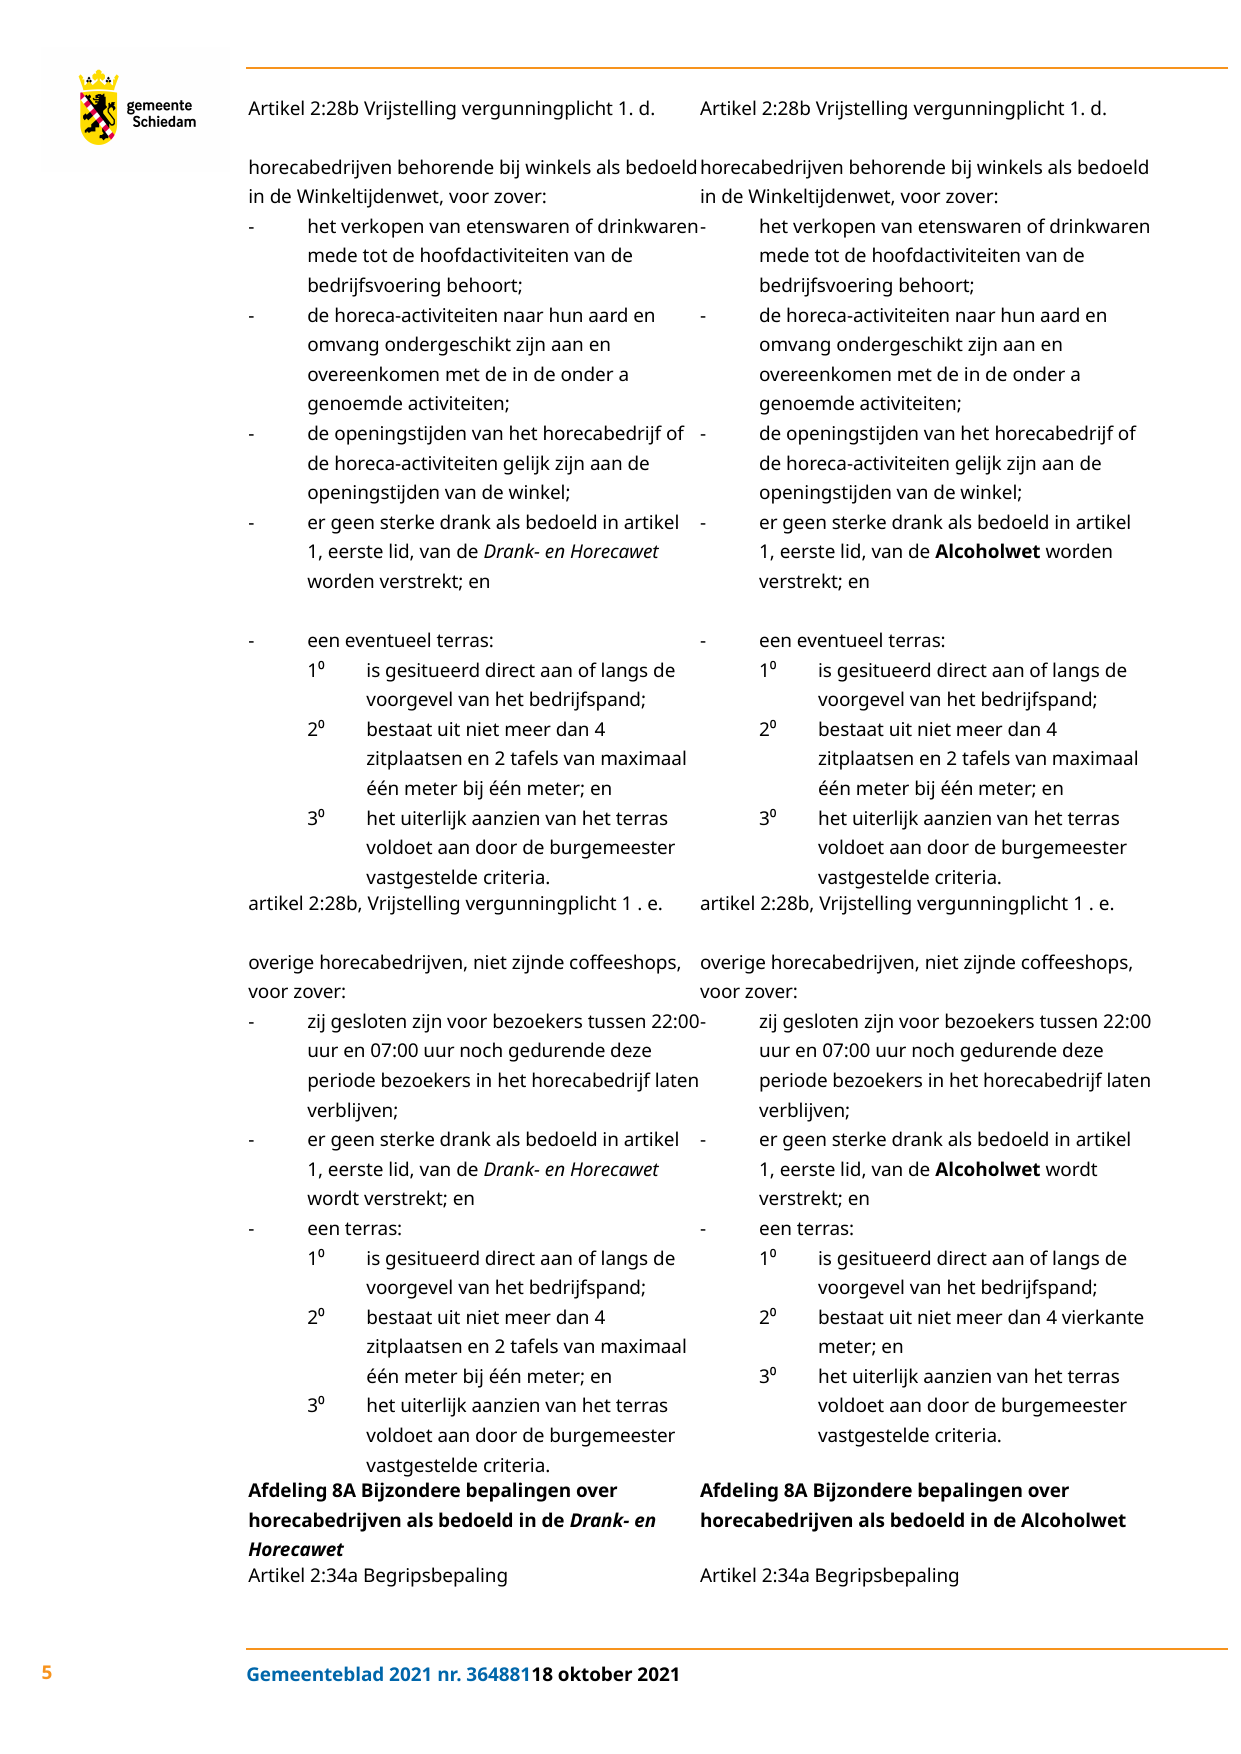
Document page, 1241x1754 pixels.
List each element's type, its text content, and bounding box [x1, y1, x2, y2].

table_cell Artikel 2:34a Begripsbepaling [248, 1563, 700, 1588]
table_cell Artikel 2:28b Vrijstelling vergunningplicht 1. d. horecabedrijven behorende bij winkels als bedoeld in de Winkeltijdenwet, voor zover: het verkopen van etenswaren of drinkwaren mede tot de hoofdactiviteiten van de bedrijfsvoering behoort; de horeca-activiteiten naar hun aard en omvang ondergeschikt zijn aan en overeenkomen met de in de onder a genoemde activiteiten; de openingstijden van het horecabedrijf of de horeca-activiteiten gelijk zijn aan de openingstijden van de winkel; er geen sterke drank als bedoeld in artikel 1, eerste lid, van de Alcoholwet worden verstrekt; en een eventueel terras: is gesitueerd direct aan of langs de voorgevel van het bedrijfspand; bestaat uit niet meer dan 4 zitplaatsen en 2 tafels van maximaal één meter bij één meter; en het uiterlijk aanzien van het terras voldoet aan door de burgemeester vastgestelde criteria. [700, 95, 1152, 890]
table_cell Artikel 2:34a Begripsbepaling [700, 1563, 1152, 1588]
table_cell artikel 2:28b, Vrijstelling vergunningplicht 1 . e. overige horecabedrijven, niet zijnde coffeeshops, voor zover: zij gesloten zijn voor bezoekers tussen 22:00 uur en 07:00 uur noch gedurende deze periode bezoekers in het horecabedrijf laten verblijven; er geen sterke drank als bedoeld in artikel 1, eerste lid, van de Alcoholwet wordt verstrekt; en een terras: is gesitueerd direct aan of langs de voorgevel van het bedrijfspand; bestaat uit niet meer dan 4 vierkante meter; en het uiterlijk aanzien van het terras voldoet aan door de burgemeester vastgestelde criteria. [700, 890, 1152, 1477]
table_cell Artikel 2:28b Vrijstelling vergunningplicht 1. d. horecabedrijven behorende bij winkels als bedoeld in de Winkeltijdenwet, voor zover: het verkopen van etenswaren of drinkwaren mede tot de hoofdactiviteiten van de bedrijfsvoering behoort; de horeca-activiteiten naar hun aard en omvang ondergeschikt zijn aan en overeenkomen met de in de onder a genoemde activiteiten; de openingstijden van het horecabedrijf of de horeca-activiteiten gelijk zijn aan de openingstijden van de winkel; er geen sterke drank als bedoeld in artikel 1, eerste lid, van de Drank- en Horecawet worden verstrekt; en een eventueel terras: is gesitueerd direct aan of langs de voorgevel van het bedrijfspand; bestaat uit niet meer dan 4 zitplaatsen en 2 tafels van maximaal één meter bij één meter; en het uiterlijk aanzien van het terras voldoet aan door de burgemeester vastgestelde criteria. [248, 95, 700, 890]
table_cell artikel 2:28b, Vrijstelling vergunningplicht 1 . e. overige horecabedrijven, niet zijnde coffeeshops, voor zover: zij gesloten zijn voor bezoekers tussen 22:00 uur en 07:00 uur noch gedurende deze periode bezoekers in het horecabedrijf laten verblijven; er geen sterke drank als bedoeld in artikel 1, eerste lid, van de Drank- en Horecawet wordt verstrekt; en een terras: is gesitueerd direct aan of langs de voorgevel van het bedrijfspand; bestaat uit niet meer dan 4 zitplaatsen en 2 tafels van maximaal één meter bij één meter; en het uiterlijk aanzien van het terras voldoet aan door de burgemeester vastgestelde criteria. [248, 890, 700, 1477]
table_cell Afdeling 8A Bijzondere bepalingen over horecabedrijven als bedoeld in de Drank- en Horecawet [248, 1478, 700, 1562]
table_cell Afdeling 8A Bijzondere bepalingen over horecabedrijven als bedoeld in de Alcoholwet [700, 1478, 1152, 1562]
picture [41, 47, 231, 172]
